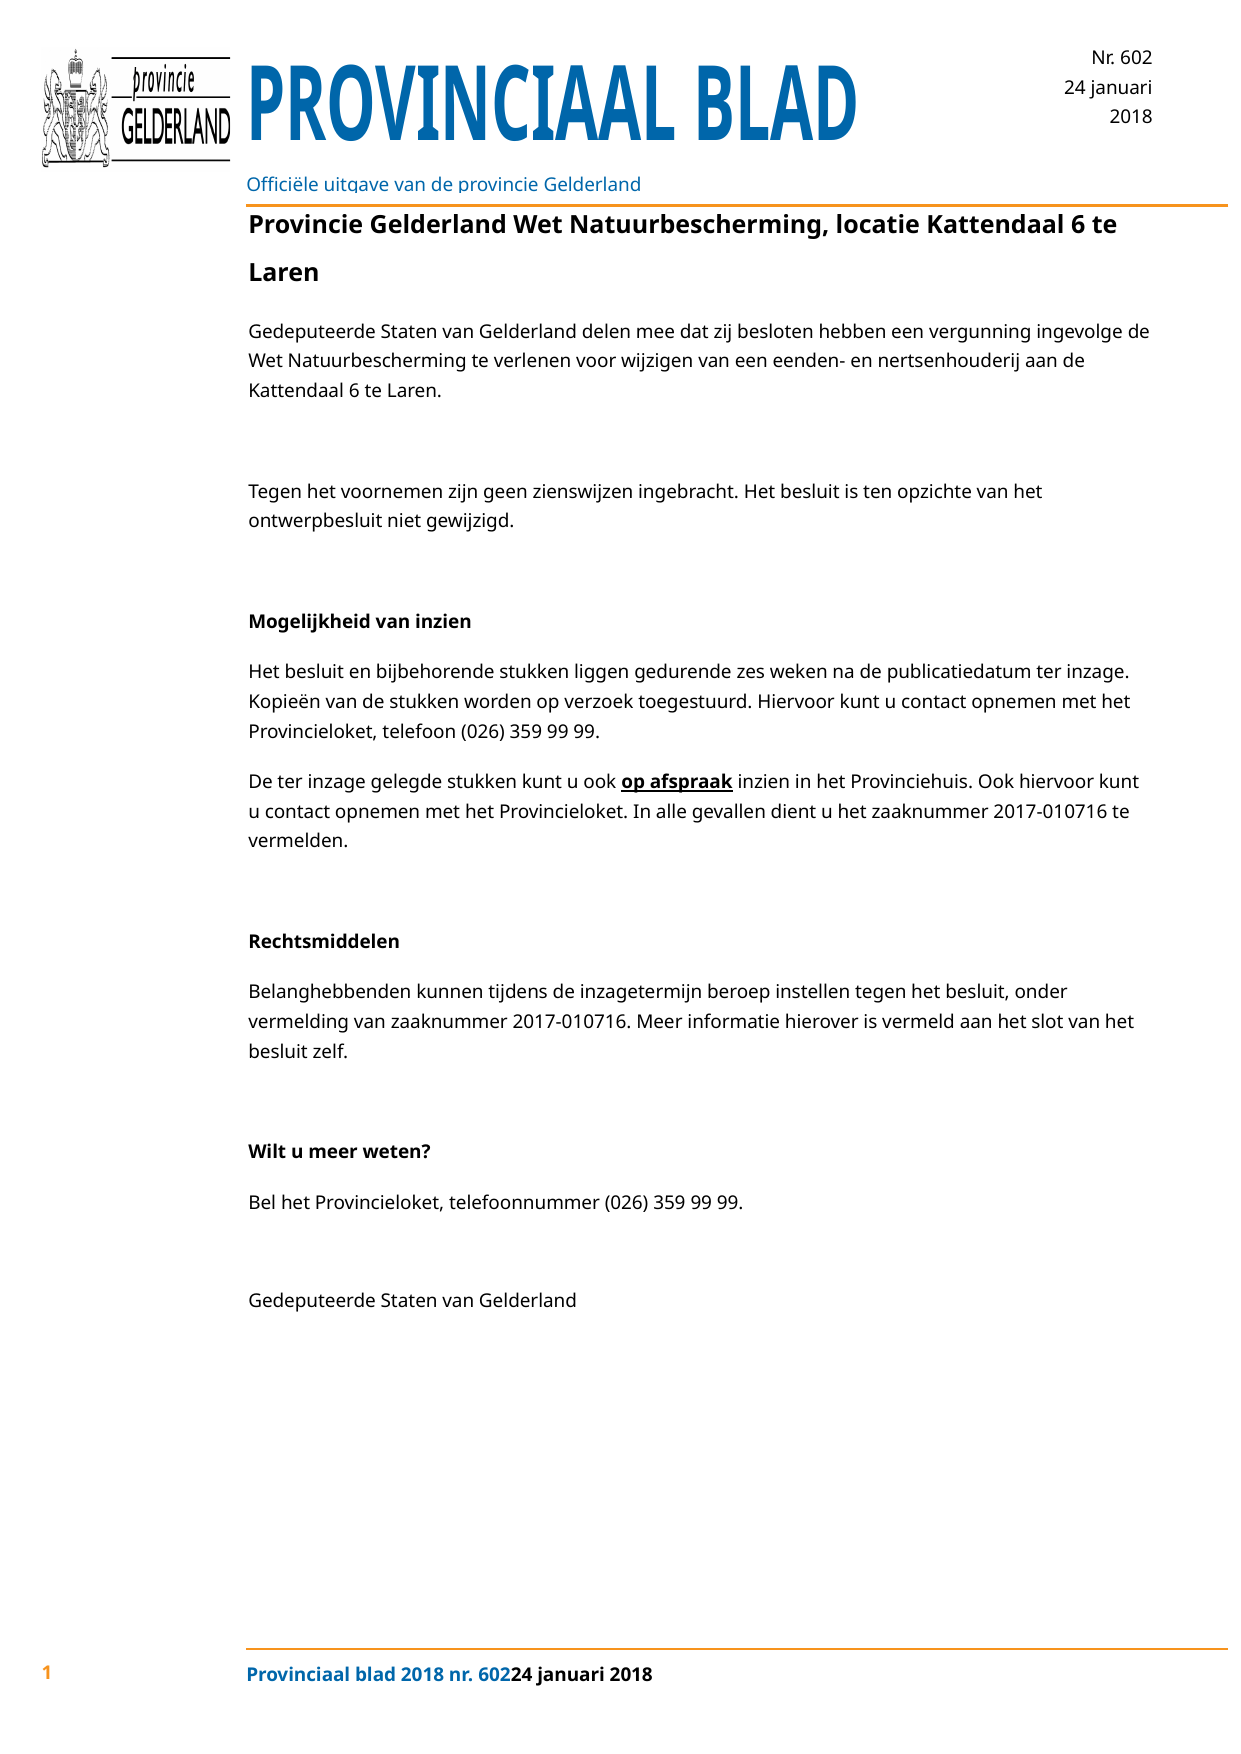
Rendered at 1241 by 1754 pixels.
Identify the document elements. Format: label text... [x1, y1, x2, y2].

text Gedeputeerde Staten van Gelderland [248, 1287, 1152, 1313]
text Het besluit en bijbehorende stukken liggen gedurende zes weken na de publicatiedatum ter inzage. Kopieën van de stukken worden op verzoek toegestuurd. Hiervoor kunt u contact opnemen met het Provincieloket, telefoon (026) 359 99 99. [248, 659, 1152, 744]
text Belanghebbenden kunnen tijdens de inzagetermijn beroep instellen tegen het besluit, onder vermelding van zaaknummer 2017-010716. Meer informatie hierover is vermeld aan het slot van het besluit zelf. [248, 979, 1152, 1064]
text Gedeputeerde Staten van Gelderland delen mee dat zij besloten hebben een vergunning ingevolge de Wet Natuurbescherming te verlenen voor wijzigen van een eenden- en nertsenhouderij aan de Kattendaal 6 te Laren. [248, 318, 1152, 403]
text Rechtsmiddelen [248, 928, 1152, 954]
text De ter inzage gelegde stukken kunt u ook op afspraak inzien in het Provinciehuis. Ook hiervoor kunt u contact opnemen met het Provincieloket. In alle gevallen dient u het zaaknummer 2017-010716 te vermelden. [248, 768, 1152, 853]
picture [41, 47, 231, 172]
text Mogelijkheid van inzien [248, 608, 1152, 634]
text Bel het Provincieloket, telefoonnummer (026) 359 99 99. [248, 1189, 1152, 1215]
text Provincie Gelderland Wet Natuurbescherming, locatie Kattendaal 6 te Laren [248, 207, 1152, 288]
text Wilt u meer weten? [248, 1139, 1152, 1164]
text Tegen het voornemen zijn geen zienswijzen ingebracht. Het besluit is ten opzichte van het ontwerpbesluit niet gewijzigd. [248, 478, 1152, 533]
